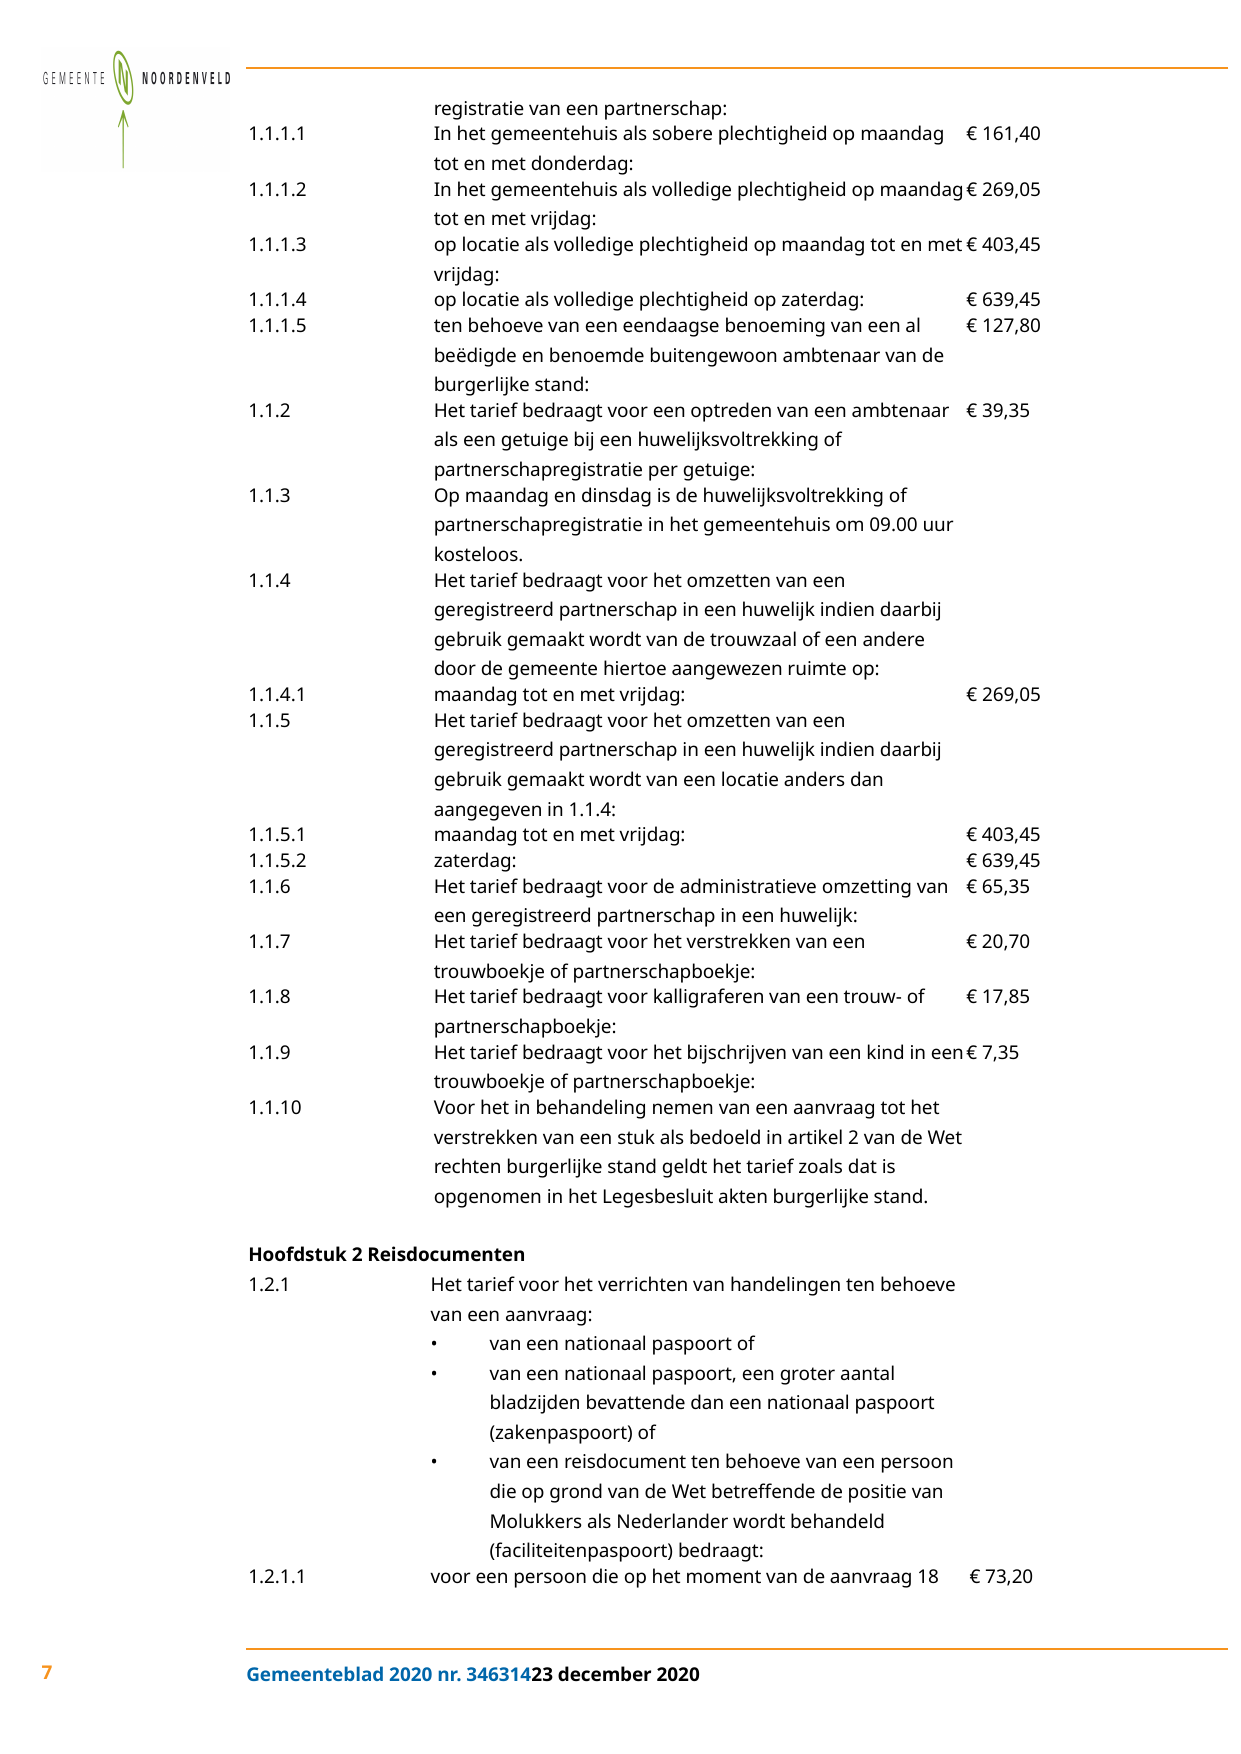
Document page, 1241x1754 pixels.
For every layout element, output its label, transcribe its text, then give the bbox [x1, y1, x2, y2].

table_cell [966, 707, 1152, 822]
table_cell Het tarief bedraagt voor de administratieve omzetting van een geregistreerd partnerschap in een huwelijk: [434, 873, 966, 928]
table_header registratie van een partnerschap: [434, 95, 966, 121]
table_cell [966, 1094, 1152, 1209]
table_cell In het gemeentehuis als volledige plechtigheid op maandag tot en met vrijdag: [434, 176, 966, 231]
table_cell maandag tot en met vrijdag: [434, 822, 966, 847]
table_cell 1.1.4.1 [248, 681, 433, 707]
table_cell Het tarief bedraagt voor kalligraferen van een trouw- of partnerschapboekje: [434, 984, 966, 1039]
table_cell ten behoeve van een eendaagse benoeming van een al beëdigde en benoemde buitengewoon ambtenaar van de burgerlijke stand: [434, 312, 966, 397]
table_cell Het tarief bedraagt voor een optreden van een ambtenaar als een getuige bij een huwelijksvoltrekking of partnerschapregistratie per getuige: [434, 397, 966, 482]
table_header 1.2.1 [248, 1271, 430, 1563]
table_cell [966, 567, 1152, 681]
table_cell 1.1.4 [248, 567, 433, 681]
table_cell Het tarief bedraagt voor het bijschrijven van een kind in een trouwboekje of partnerschapboekje: [434, 1039, 966, 1094]
table_cell Het tarief bedraagt voor het verstrekken van een trouwboekje of partnerschapboekje: [434, 928, 966, 984]
table_header [248, 95, 433, 121]
table_cell € 39,35 [966, 397, 1152, 482]
table_cell € 73,20 [969, 1563, 1152, 1589]
table_header Het tarief voor het verrichten van handelingen ten behoeve van een aanvraag: van een nationaal paspoort of van een nationaal paspoort, een groter aantal bladzijden bevattende dan een nationaal paspoort (zakenpaspoort) of van een reisdocument ten behoeve van een persoon die op grond van de Wet betreffende de positie van Molukkers als Nederlander wordt behandeld (faciliteitenpaspoort) bedraagt: [430, 1271, 969, 1563]
table_cell 1.1.1.4 [248, 286, 433, 312]
table_header [966, 95, 1152, 121]
table_cell € 161,40 [966, 121, 1152, 176]
table_cell € 7,35 [966, 1039, 1152, 1094]
table_cell € 127,80 [966, 312, 1152, 397]
table_cell 1.1.1.2 [248, 176, 433, 231]
table_cell 1.1.5 [248, 707, 433, 822]
table_cell € 403,45 [966, 822, 1152, 847]
table_cell 1.1.2 [248, 397, 433, 482]
table_cell Het tarief bedraagt voor het omzetten van een geregistreerd partnerschap in een huwelijk indien daarbij gebruik gemaakt wordt van een locatie anders dan aangegeven in 1.1.4: [434, 707, 966, 822]
table_cell € 65,35 [966, 873, 1152, 928]
table_cell 1.1.8 [248, 984, 433, 1039]
picture [41, 47, 231, 172]
table_cell maandag tot en met vrijdag: [434, 681, 966, 707]
table_cell 1.1.5.2 [248, 847, 433, 873]
table_cell 1.1.1.5 [248, 312, 433, 397]
table_cell zaterdag: [434, 847, 966, 873]
table_cell € 269,05 [966, 681, 1152, 707]
table_cell 1.1.9 [248, 1039, 433, 1094]
table_cell 1.1.1.3 [248, 231, 433, 286]
table_cell op locatie als volledige plechtigheid op zaterdag: [434, 286, 966, 312]
table_cell 1.1.3 [248, 482, 433, 567]
table_cell € 269,05 [966, 176, 1152, 231]
table_cell € 639,45 [966, 286, 1152, 312]
table_cell Het tarief bedraagt voor het omzetten van een geregistreerd partnerschap in een huwelijk indien daarbij gebruik gemaakt wordt van de trouwzaal of een andere door de gemeente hiertoe aangewezen ruimte op: [434, 567, 966, 681]
table_cell € 639,45 [966, 847, 1152, 873]
table_cell op locatie als volledige plechtigheid op maandag tot en met vrijdag: [434, 231, 966, 286]
text Hoofdstuk 2 Reisdocumenten [248, 1242, 1152, 1267]
table_cell Op maandag en dinsdag is de huwelijksvoltrekking of partnerschapregistratie in het gemeentehuis om 09.00 uur kosteloos. [434, 482, 966, 567]
table_cell € 20,70 [966, 928, 1152, 984]
table_cell 1.1.6 [248, 873, 433, 928]
table_cell 1.1.10 [248, 1094, 433, 1209]
table_cell € 403,45 [966, 231, 1152, 286]
table_cell 1.2.1.1 [248, 1563, 430, 1589]
table_cell [966, 482, 1152, 567]
table_cell 1.1.1.1 [248, 121, 433, 176]
table_cell In het gemeentehuis als sobere plechtigheid op maandag tot en met donderdag: [434, 121, 966, 176]
table_cell € 17,85 [966, 984, 1152, 1039]
table_cell voor een persoon die op het moment van de aanvraag 18 [430, 1563, 969, 1589]
table_cell 1.1.7 [248, 928, 433, 984]
table_cell Voor het in behandeling nemen van een aanvraag tot het verstrekken van een stuk als bedoeld in artikel 2 van de Wet rechten burgerlijke stand geldt het tarief zoals dat is opgenomen in het Legesbesluit akten burgerlijke stand. [434, 1094, 966, 1209]
table_cell 1.1.5.1 [248, 822, 433, 847]
table_header [969, 1271, 1152, 1563]
